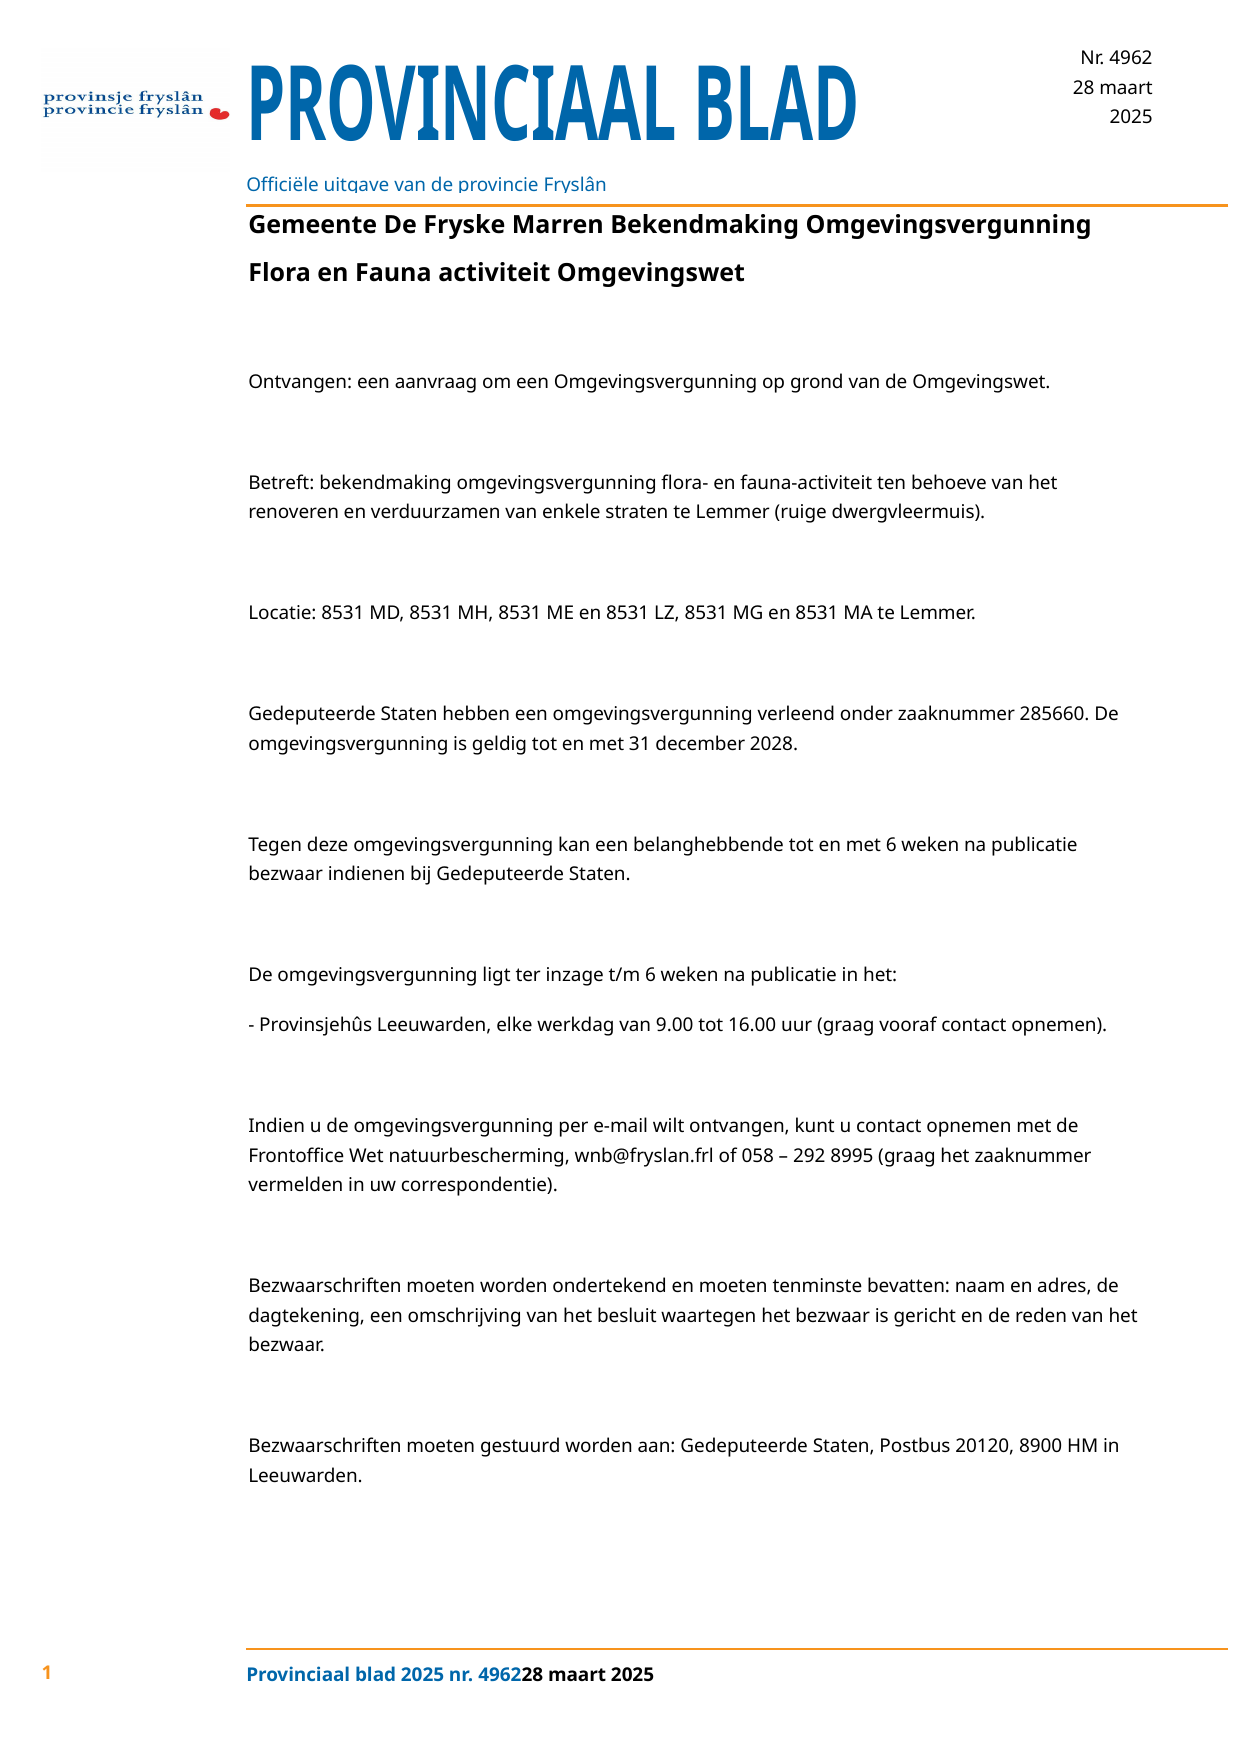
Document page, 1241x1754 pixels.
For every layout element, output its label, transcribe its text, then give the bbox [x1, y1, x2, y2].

text Gedeputeerde Staten hebben een omgevingsvergunning verleend onder zaaknummer 285660. De omgevingsvergunning is geldig tot en met 31 december 2028. [248, 700, 1152, 756]
text Indien u de omgevingsvergunning per e-mail wilt ontvangen, kunt u contact opnemen met de Frontoffice Wet natuurbescherming, wnb@fryslan.frl of 058 – 292 8995 (graag het zaaknummer vermelden in uw correspondentie). [248, 1112, 1152, 1197]
picture [41, 47, 231, 172]
text Betreft: bekendmaking omgevingsvergunning flora- en fauna-activiteit ten behoeve van het renoveren en verduurzamen van enkele straten te Lemmer (ruige dwergvleermuis). [248, 469, 1152, 524]
text Bezwaarschriften moeten worden ondertekend en moeten tenminste bevatten: naam en adres, de dagtekening, een omschrijving van het besluit waartegen het bezwaar is gericht en de reden van het bezwaar. [248, 1272, 1152, 1357]
text Tegen deze omgevingsvergunning kan een belanghebbende tot en met 6 weken na publicatie bezwaar indienen bij Gedeputeerde Staten. [248, 831, 1152, 886]
text De omgevingsvergunning ligt ter inzage t/m 6 weken na publicatie in het: [248, 961, 1152, 987]
text - Provinsjehûs Leeuwarden, elke werkdag van 9.00 tot 16.00 uur (graag vooraf contact opnemen). [248, 1012, 1152, 1037]
text Ontvangen: een aanvraag om een Omgevingsvergunning op grond van de Omgevingswet. [248, 368, 1152, 394]
text Bezwaarschriften moeten gestuurd worden aan: Gedeputeerde Staten, Postbus 20120, 8900 HM in Leeuwarden. [248, 1432, 1152, 1488]
text Gemeente De Fryske Marren Bekendmaking Omgevingsvergunning Flora en Fauna activiteit Omgevingswet [248, 207, 1152, 288]
text Locatie: 8531 MD, 8531 MH, 8531 ME en 8531 LZ, 8531 MG en 8531 MA te Lemmer. [248, 599, 1152, 625]
